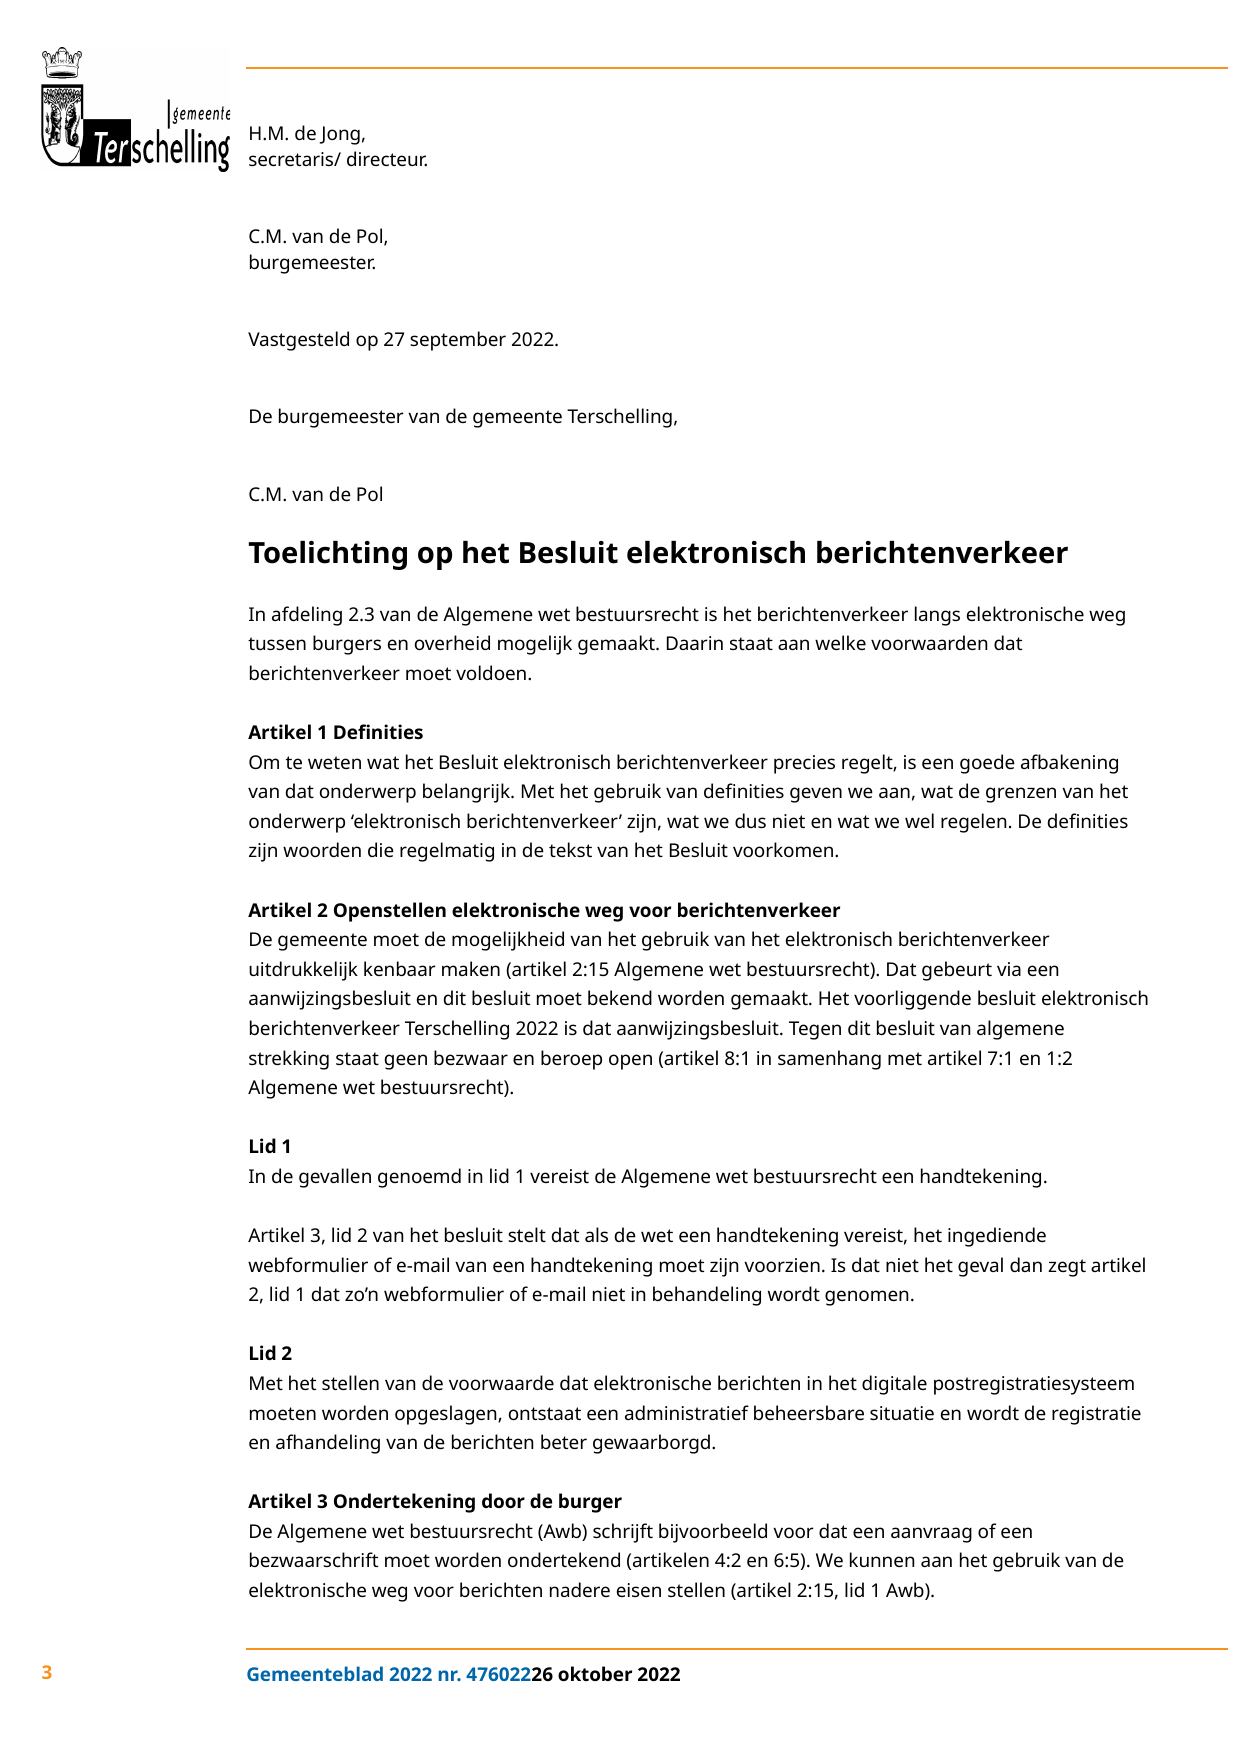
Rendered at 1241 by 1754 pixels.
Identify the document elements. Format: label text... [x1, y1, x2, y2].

text Om te weten wat het Besluit elektronisch berichtenverkeer precies regelt, is een goede afbakening van dat onderwerp belangrijk. Met het gebruik van definities geven we aan, wat de grenzen van het onderwerp ‘elektronisch berichtenverkeer’ zijn, wat we dus niet en wat we wel regelen. De definities zijn woorden die regelmatig in de tekst van het Besluit voorkomen. [248, 749, 1152, 863]
picture [41, 47, 231, 172]
text Vastgesteld op 27 september 2022. [248, 326, 1152, 352]
text H.M. de Jong, [248, 121, 1152, 146]
text C.M. van de Pol [248, 481, 1152, 506]
text Artikel 2 Openstellen elektronische weg voor berichtenverkeer [248, 897, 1152, 923]
text secretaris/ directeur. [248, 146, 1152, 172]
text In de gevallen genoemd in lid 1 vereist de Algemene wet bestuursrecht een handtekening. [248, 1163, 1152, 1189]
text Lid 1 [248, 1133, 1152, 1159]
text De gemeente moet de mogelijkheid van het gebruik van het elektronisch berichtenverkeer uitdrukkelijk kenbaar maken (artikel 2:15 Algemene wet bestuursrecht). Dat gebeurt via een aanwijzingsbesluit en dit besluit moet bekend worden gemaakt. Het voorliggende besluit elektronisch berichtenverkeer Terschelling 2022 is dat aanwijzingsbesluit. Tegen dit besluit van algemene strekking staat geen bezwaar en beroep open (artikel 8:1 in samenhang met artikel 7:1 en 1:2 Algemene wet bestuursrecht). [248, 926, 1152, 1100]
text De burgemeester van de gemeente Terschelling, [248, 403, 1152, 429]
text In afdeling 2.3 van de Algemene wet bestuursrecht is het berichtenverkeer langs elektronische weg tussen burgers en overheid mogelijk gemaakt. Daarin staat aan welke voorwaarden dat berichtenverkeer moet voldoen. [248, 601, 1152, 686]
text burgemeester. [248, 249, 1152, 275]
text Artikel 1 Definities [248, 719, 1152, 745]
text De Algemene wet bestuursrecht (Awb) schrijft bijvoorbeeld voor dat een aanvraag of een bezwaarschrift moet worden ondertekend (artikelen 4:2 en 6:5). We kunnen aan het gebruik van de elektronische weg voor berichten nadere eisen stellen (artikel 2:15, lid 1 Awb). [248, 1518, 1152, 1603]
text Artikel 3, lid 2 van het besluit stelt dat als de wet een handtekening vereist, het ingediende webformulier of e-mail van een handtekening moet zijn voorzien. Is dat niet het geval dan zegt artikel 2, lid 1 dat zo’n webformulier of e-mail niet in behandeling wordt genomen. [248, 1222, 1152, 1307]
text Lid 2 [248, 1341, 1152, 1366]
text Toelichting op het Besluit elektronisch berichtenverkeer [248, 532, 1152, 572]
text Met het stellen van de voorwaarde dat elektronische berichten in het digitale postregistratiesysteem moeten worden opgeslagen, ontstaat een administratief beheersbare situatie en wordt de registratie en afhandeling van de berichten beter gewaarborgd. [248, 1370, 1152, 1455]
text Artikel 3 Ondertekening door de burger [248, 1488, 1152, 1514]
text C.M. van de Pol, [248, 223, 1152, 249]
